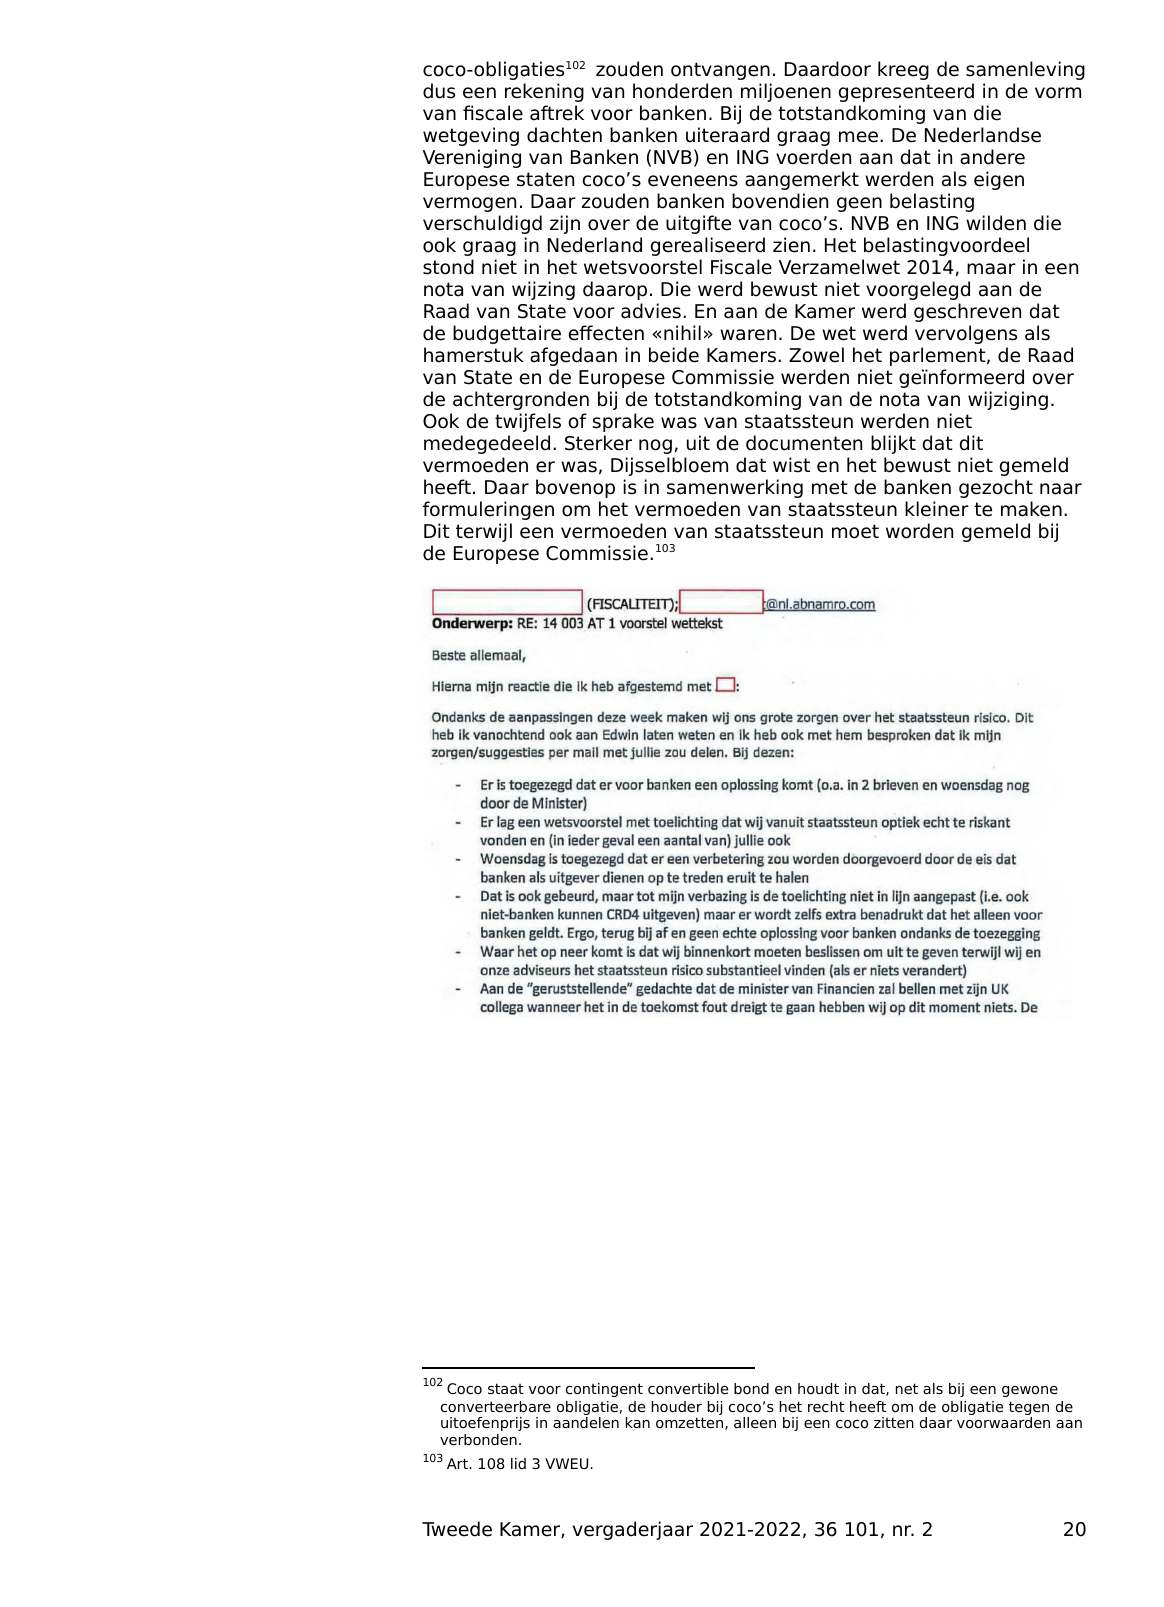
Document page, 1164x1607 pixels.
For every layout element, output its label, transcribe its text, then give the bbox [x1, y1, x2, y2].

text coco-obligaties zouden ontvangen. Daardoor kreeg de samenleving dus een rekening van honderden miljoenen gepresenteerd in de vorm van fiscale aftrek voor banken. Bij de totstandkoming van die wetgeving dachten banken uiteraard graag mee. De Nederlandse Vereniging van Banken (NVB) en ING voerden aan dat in andere Europese staten coco’s eveneens aangemerkt werden als eigen vermogen. Daar zouden banken bovendien geen belasting verschuldigd zijn over de uitgifte van coco’s. NVB en ING wilden die ook graag in Nederland gerealiseerd zien. Het belastingvoordeel stond niet in het wetsvoorstel Fiscale Verzamelwet 2014, maar in een nota van wijzing daarop. Die werd bewust niet voorgelegd aan de Raad van State voor advies. En aan de Kamer werd geschreven dat de budgettaire effecten «nihil» waren. De wet werd vervolgens als hamerstuk afgedaan in beide Kamers. Zowel het parlement, de Raad van State en de Europese Commissie werden niet geïnformeerd over de achtergronden bij de totstandkoming van de nota van wijziging. Ook de twijfels of sprake was van staatssteun werden niet medegedeeld. Sterker nog, uit de documenten blijkt dat dit vermoeden er was, Dijsselbloem dat wist en het bewust niet gemeld heeft. Daar bovenop is in samenwerking met de banken gezocht naar formuleringen om het vermoeden van staatssteun kleiner te maken. Dit terwijl een vermoeden van staatssteun moet worden gemeld bij de Europese Commissie. [422, 59, 1087, 564]
picture [422, 586, 1072, 1018]
text Coco staat voor contingent convertible bond en houdt in dat, net als bij een gewone converteerbare obligatie, de houder bij coco’s het recht heeft om de obligatie tegen de uitoefenprijs in aandelen kan omzetten, alleen bij een coco zitten daar voorwaarden aan verbonden. [422, 1377, 1087, 1449]
text Art. 108 lid 3 VWEU. [422, 1452, 1087, 1474]
